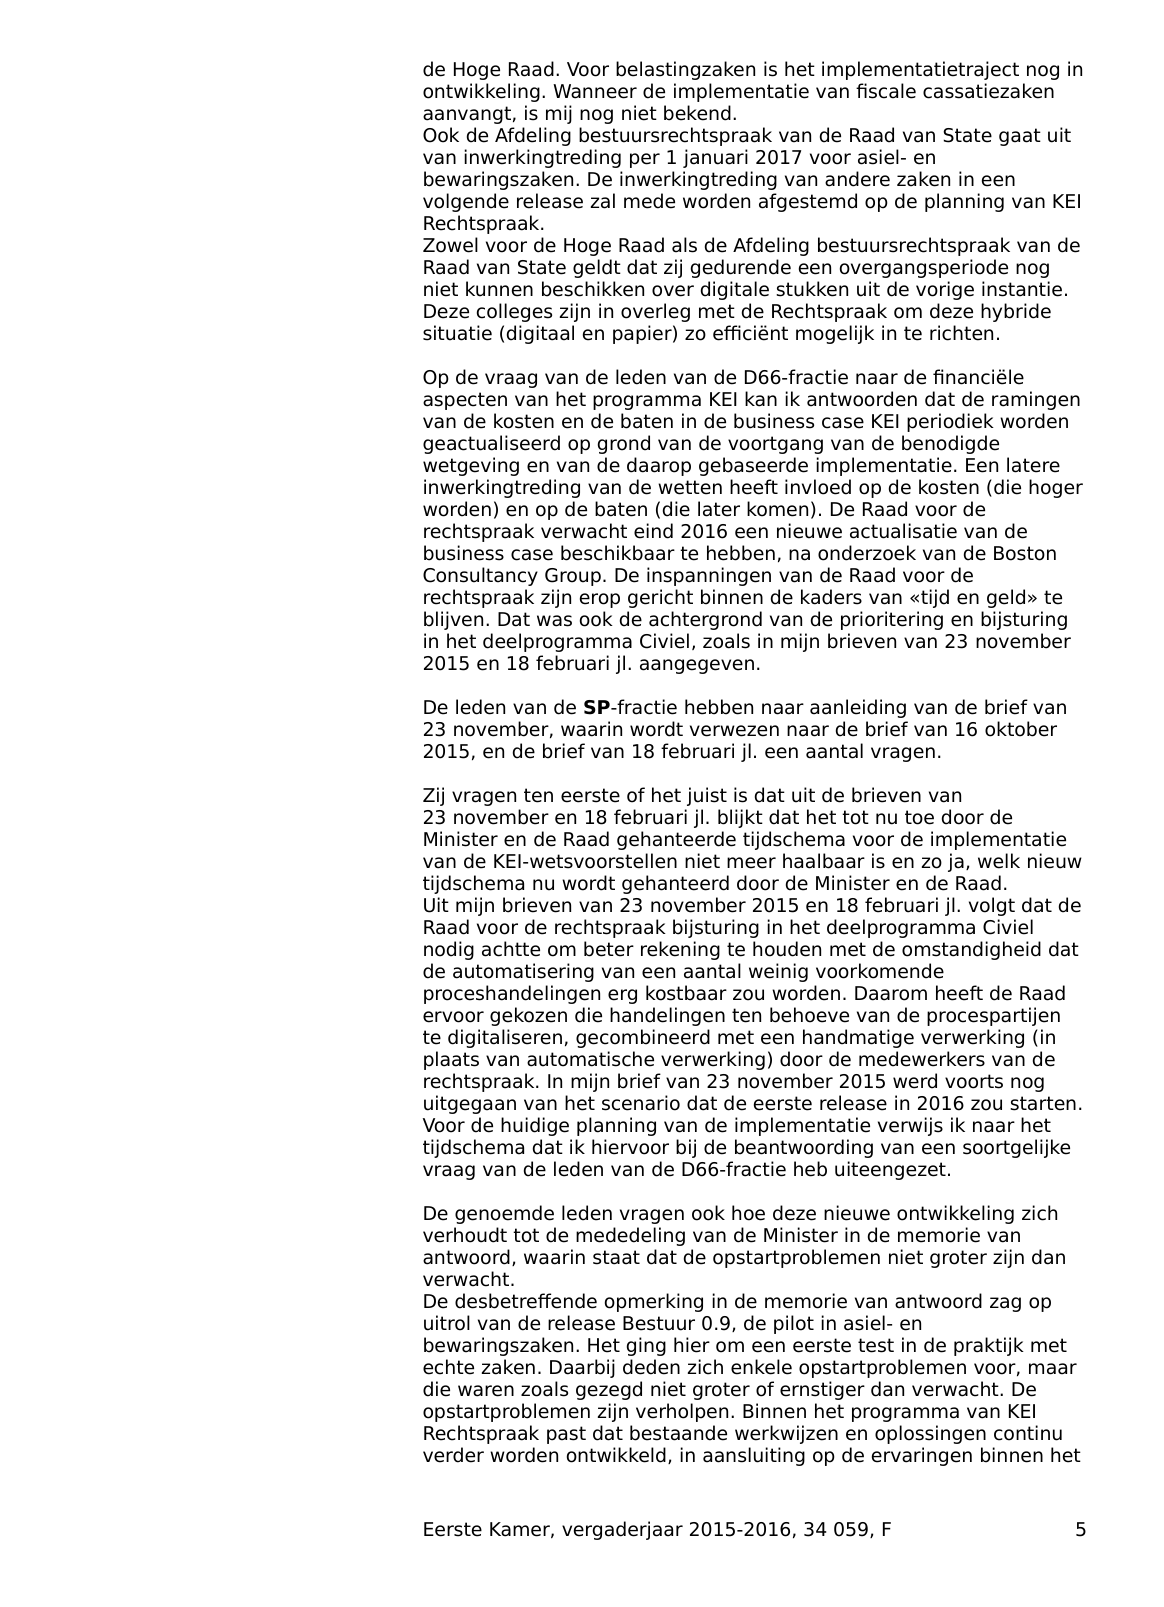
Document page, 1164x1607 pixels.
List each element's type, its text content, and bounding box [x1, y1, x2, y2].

text Zowel voor de Hoge Raad als de Afdeling bestuursrechtspraak van de Raad van State geldt dat zij gedurende een overgangsperiode nog niet kunnen beschikken over digitale stukken uit de vorige instantie. Deze colleges zijn in overleg met de Rechtspraak om deze hybride situatie (digitaal en papier) zo efficiënt mogelijk in te richten. [422, 235, 1087, 345]
text Ook de Afdeling bestuursrechtspraak van de Raad van State gaat uit van inwerkingtreding per 1 januari 2017 voor asiel- en bewaringszaken. De inwerkingtreding van andere zaken in een volgende release zal mede worden afgestemd op de planning van KEI Rechtspraak. [422, 125, 1087, 235]
text De desbetreffende opmerking in de memorie van antwoord zag op uitrol van de release Bestuur 0.9, de pilot in asiel- en bewaringszaken. Het ging hier om een eerste test in de praktijk met echte zaken. Daarbij deden zich enkele opstartproblemen voor, maar die waren zoals gezegd niet groter of ernstiger dan verwacht. De opstartproblemen zijn verholpen. Binnen het programma van KEI Rechtspraak past dat bestaande werkwijzen en oplossingen continu verder worden ontwikkeld, in aansluiting op de ervaringen binnen het [422, 1291, 1087, 1467]
text De genoemde leden vragen ook hoe deze nieuwe ontwikkeling zich verhoudt tot de mededeling van de Minister in de memorie van antwoord, waarin staat dat de opstartproblemen niet groter zijn dan verwacht. [422, 1203, 1087, 1291]
text de Hoge Raad. Voor belastingzaken is het implementatietraject nog in ontwikkeling. Wanneer de implementatie van fiscale cassatiezaken aanvangt, is mij nog niet bekend. [422, 59, 1087, 125]
text De leden van de SP-fractie hebben naar aanleiding van de brief van 23 november, waarin wordt verwezen naar de brief van 16 oktober 2015, en de brief van 18 februari jl. een aantal vragen. [422, 697, 1087, 763]
text Uit mijn brieven van 23 november 2015 en 18 februari jl. volgt dat de Raad voor de rechtspraak bijsturing in het deelprogramma Civiel nodig achtte om beter rekening te houden met de omstandigheid dat de automatisering van een aantal weinig voorkomende proceshandelingen erg kostbaar zou worden. Daarom heeft de Raad ervoor gekozen die handelingen ten behoeve van de procespartijen te digitaliseren, gecombineerd met een handmatige verwerking (in plaats van automatische verwerking) door de medewerkers van de rechtspraak. In mijn brief van 23 november 2015 werd voorts nog uitgegaan van het scenario dat de eerste release in 2016 zou starten. Voor de huidige planning van de implementatie verwijs ik naar het tijdschema dat ik hiervoor bij de beantwoording van een soortgelijke vraag van de leden van de D66-fractie heb uiteengezet. [422, 895, 1087, 1181]
text Zij vragen ten eerste of het juist is dat uit de brieven van 23 november en 18 februari jl. blijkt dat het tot nu toe door de Minister en de Raad gehanteerde tijdschema voor de implementatie van de KEI-wetsvoorstellen niet meer haalbaar is en zo ja, welk nieuw tijdschema nu wordt gehanteerd door de Minister en de Raad. [422, 785, 1087, 895]
text Op de vraag van de leden van de D66-fractie naar de financiële aspecten van het programma KEI kan ik antwoorden dat de ramingen van de kosten en de baten in de business case KEI periodiek worden geactualiseerd op grond van de voortgang van de benodigde wetgeving en van de daarop gebaseerde implementatie. Een latere inwerkingtreding van de wetten heeft invloed op de kosten (die hoger worden) en op de baten (die later komen). De Raad voor de rechtspraak verwacht eind 2016 een nieuwe actualisatie van de business case beschikbaar te hebben, na onderzoek van de Boston Consultancy Group. De inspanningen van de Raad voor de rechtspraak zijn erop gericht binnen de kaders van «tijd en geld» te blijven. Dat was ook de achtergrond van de prioritering en bijsturing in het deelprogramma Civiel, zoals in mijn brieven van 23 november 2015 en 18 februari jl. aangegeven. [422, 367, 1087, 675]
